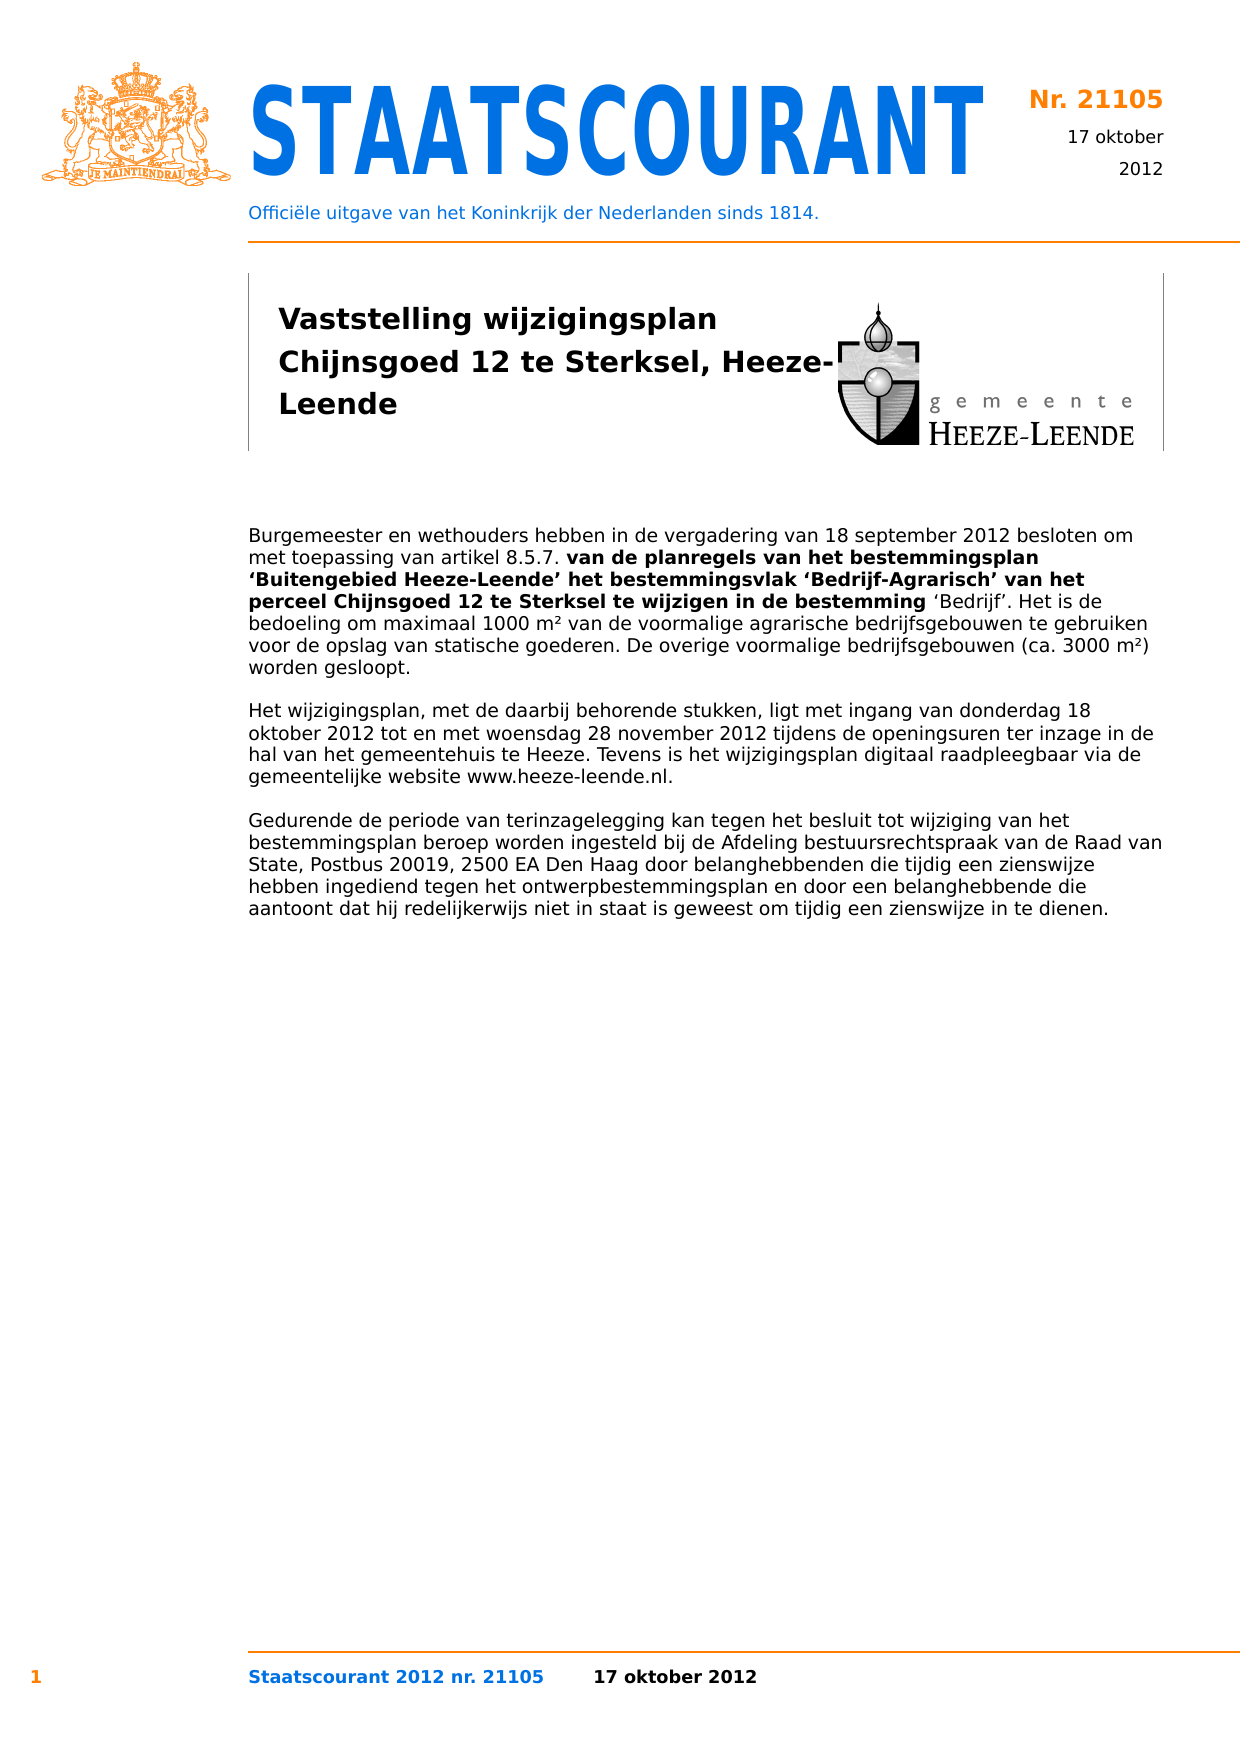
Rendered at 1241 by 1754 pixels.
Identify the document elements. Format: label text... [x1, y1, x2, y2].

text Gedurende de periode van terinzagelegging kan tegen het besluit tot wijziging van het bestemmingsplan beroep worden ingesteld bij de Afdeling bestuursrechtspraak van de Raad van State, Postbus 20019, 2500 EA Den Haag door belanghebbenden die tijdig een zienswijze hebben ingediend tegen het ontwerpbestemmingsplan en door een belanghebbende die aantoont dat hij redelijkerwijs niet in staat is geweest om tijdig een zienswijze in te dienen. [248, 810, 1163, 920]
table_cell 2012 [998, 153, 1240, 203]
table_header [25, 62, 248, 241]
text Het wijzigingsplan, met de daarbij behorende stukken, ligt met ingang van donderdag 18 oktober 2012 tot en met woensdag 28 november 2012 tijdens de openingsuren ter inzage in de hal van het gemeentehuis te Heeze. Tevens is het wijzigingsplan digitaal raadpleegbaar via de gemeentelijke website www.heeze-leende.nl. [248, 700, 1163, 788]
subtitle Vaststelling wijzigingsplan Chijnsgoed 12 te Sterksel, Heeze-Leende [249, 273, 1163, 451]
table_cell 17 oktober [998, 121, 1240, 153]
text Burgemeester en wethouders hebben in de vergadering van 18 september 2012 besloten om met toepassing van artikel 8.5.7. van de planregels van het bestemmingsplan ‘Buitengebied Heeze-Leende’ het bestemmingsvlak ‘Bedrijf-Agrarisch’ van het perceel Chijnsgoed 12 te Sterksel te wijzigen in de bestemming ‘Bedrijf’. Het is de bedoeling om maximaal 1000 m² van de voormalige agrarische bedrijfsgebouwen te gebruiken voor de opslag van statische goederen. De overige voormalige bedrijfsgebouwen (ca. 3000 m²) worden gesloopt. [248, 525, 1163, 678]
picture [838, 302, 1134, 445]
table_header STAATSCOURANT [248, 62, 998, 203]
picture [41, 62, 231, 186]
table_header Nr. 21105 [998, 62, 1240, 121]
table_cell Officiële uitgave van het Koninkrijk der Nederlanden sinds 1814. [248, 203, 1240, 241]
